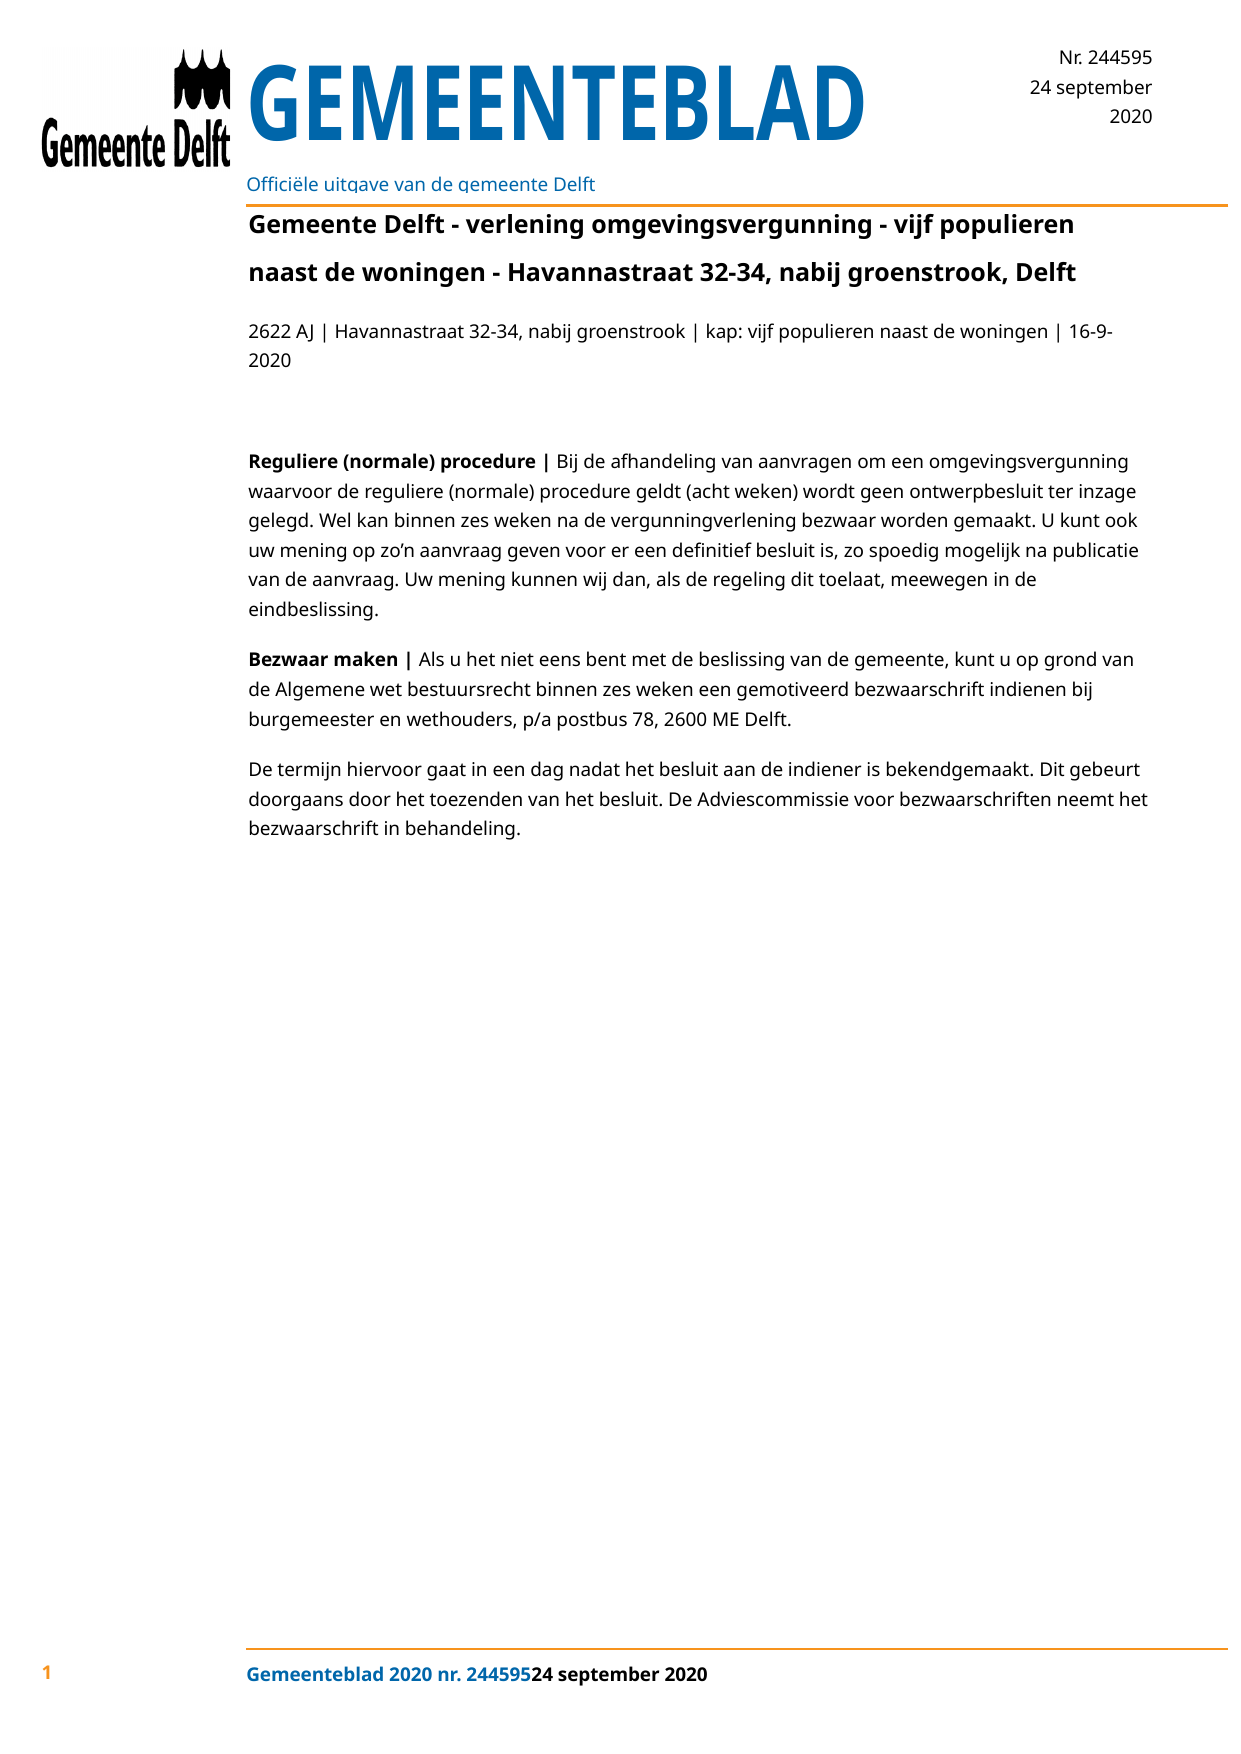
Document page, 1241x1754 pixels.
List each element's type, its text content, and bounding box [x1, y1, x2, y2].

text Reguliere (normale) procedure | Bij de afhandeling van aanvragen om een omgevingsvergunning waarvoor de reguliere (normale) procedure geldt (acht weken) wordt geen ontwerpbesluit ter inzage gelegd. Wel kan binnen zes weken na de vergunningverlening bezwaar worden gemaakt. U kunt ook uw mening op zo’n aanvraag geven voor er een definitief besluit is, zo spoedig mogelijk na publicatie van de aanvraag. Uw mening kunnen wij dan, als de regeling dit toelaat, meewegen in de eindbeslissing. [248, 448, 1152, 622]
text Bezwaar maken | Als u het niet eens bent met de beslissing van de gemeente, kunt u op grond van de Algemene wet bestuursrecht binnen zes weken een gemotiveerd bezwaarschrift indienen bij burgemeester en wethouders, p/a postbus 78, 2600 ME Delft. [248, 647, 1152, 732]
text Gemeente Delft - verlening omgevingsvergunning - vijf populieren naast de woningen - Havannastraat 32-34, nabij groenstrook, Delft [248, 207, 1152, 288]
text De termijn hiervoor gaat in een dag nadat het besluit aan de indiener is bekendgemaakt. Dit gebeurt doorgaans door het toezenden van het besluit. De Adviescommissie voor bezwaarschriften neemt het bezwaarschrift in behandeling. [248, 756, 1152, 841]
text 2622 AJ | Havannastraat 32-34, nabij groenstrook | kap: vijf populieren naast de woningen | 16-9-2020 [248, 318, 1152, 373]
picture [41, 47, 231, 172]
